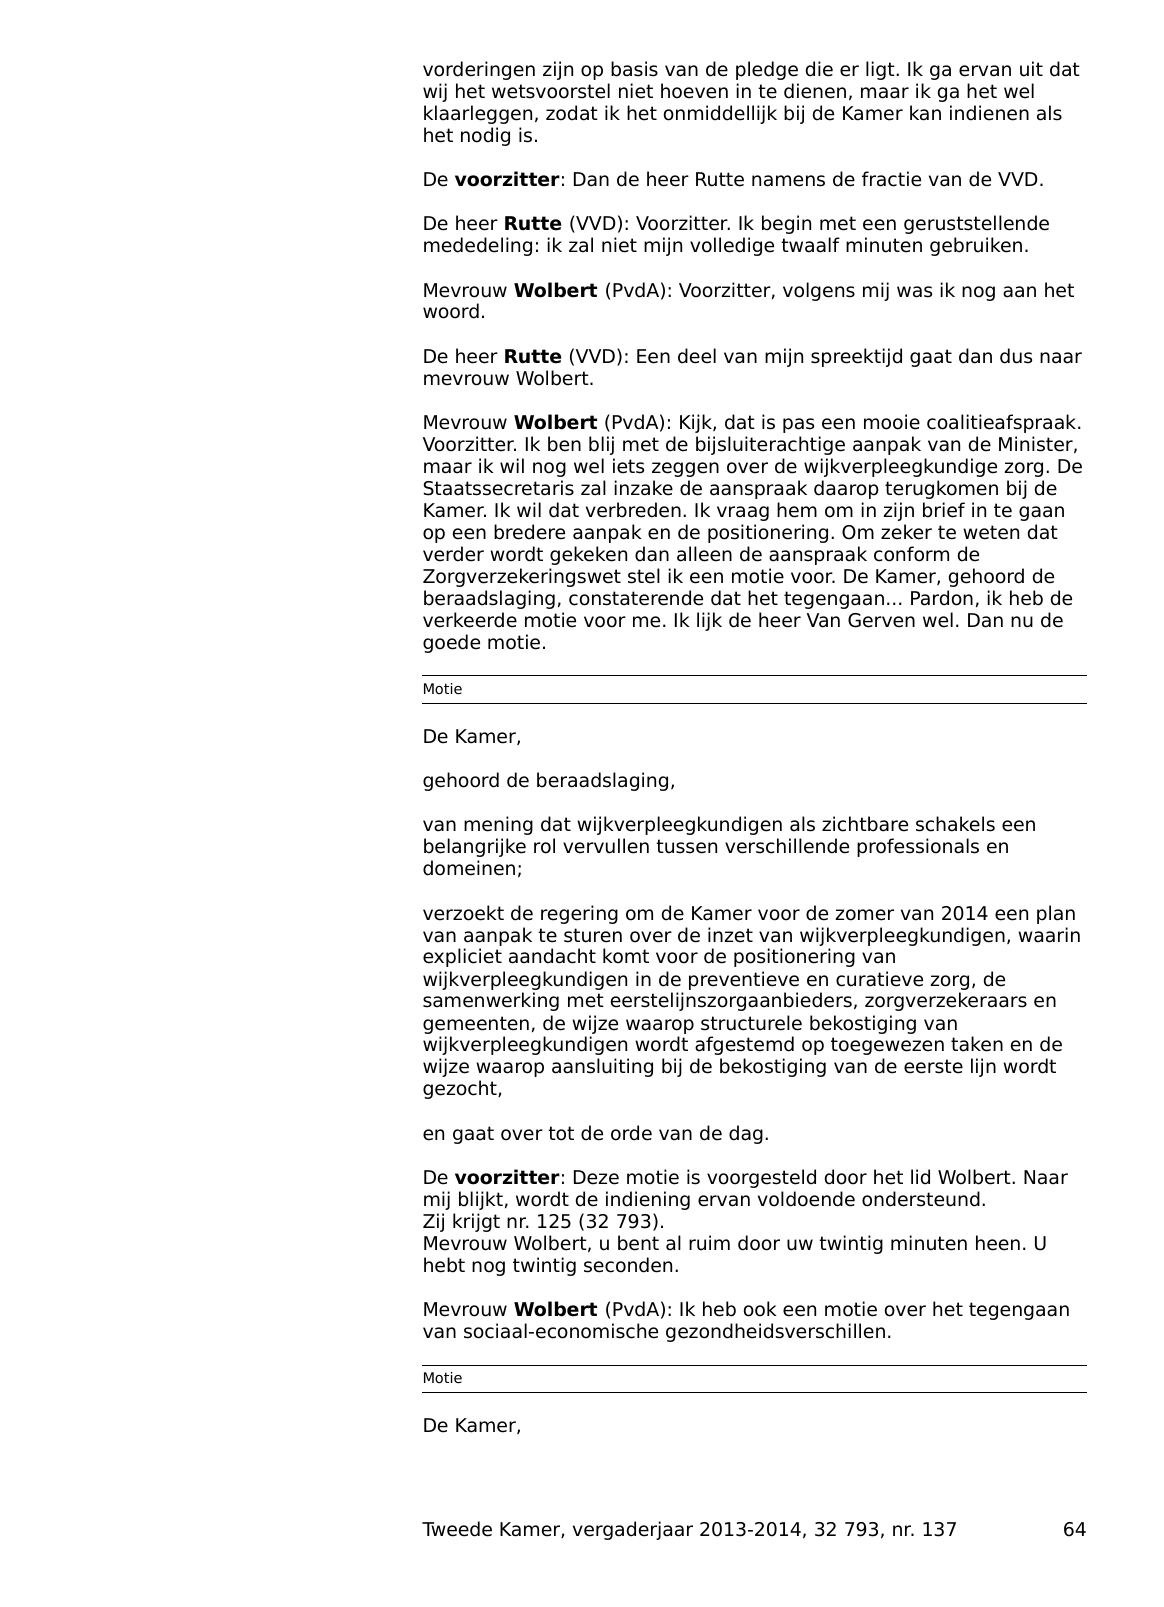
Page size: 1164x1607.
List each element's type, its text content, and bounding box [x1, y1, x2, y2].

text en gaat over tot de orde van de dag. [422, 1122, 1087, 1144]
table_header Motie [422, 1366, 1087, 1392]
text Mevrouw Wolbert (PvdA): Ik heb ook een motie over het tegengaan van sociaal-economische gezondheidsverschillen. [422, 1299, 1087, 1343]
text Mevrouw Wolbert (PvdA): Voorzitter, volgens mij was ik nog aan het woord. [422, 279, 1087, 323]
text van mening dat wijkverpleegkundigen als zichtbare schakels een belangrijke rol vervullen tussen verschillende professionals en domeinen; [422, 814, 1087, 880]
text De heer Rutte (VVD): Voorzitter. Ik begin met een geruststellende mededeling: ik zal niet mijn volledige twaalf minuten gebruiken. [422, 213, 1087, 257]
text Mevrouw Wolbert (PvdA): Kijk, dat is pas een mooie coalitieafspraak. [422, 412, 1087, 434]
text Voorzitter. Ik ben blij met de bijsluiterachtige aanpak van de Minister, maar ik wil nog wel iets zeggen over de wijkverpleegkundige zorg. De Staatssecretaris zal inzake de aanspraak daarop terugkomen bij de Kamer. Ik wil dat verbreden. Ik vraag hem om in zijn brief in te gaan op een bredere aanpak en de positionering. Om zeker te weten dat verder wordt gekeken dan alleen de aanspraak conform de Zorgverzekeringswet stel ik een motie voor. De Kamer, gehoord de beraadslaging, constaterende dat het tegengaan... Pardon, ik heb de verkeerde motie voor me. Ik lijk de heer Van Gerven wel. Dan nu de goede motie. [422, 434, 1087, 653]
text De voorzitter: Deze motie is voorgesteld door het lid Wolbert. Naar mij blijkt, wordt de indiening ervan voldoende ondersteund. [422, 1167, 1087, 1211]
text De voorzitter: Dan de heer Rutte namens de fractie van de VVD. [422, 169, 1087, 191]
text verzoekt de regering om de Kamer voor de zomer van 2014 een plan van aanpak te sturen over de inzet van wijkverpleegkundigen, waarin expliciet aandacht komt voor de positionering van wijkverpleegkundigen in de preventieve en curatieve zorg, de samenwerking met eerstelijnszorgaanbieders, zorgverzekeraars en gemeenten, de wijze waarop structurele bekostiging van wijkverpleegkundigen wordt afgestemd op toegewezen taken en de wijze waarop aansluiting bij de bekostiging van de eerste lijn wordt gezocht, [422, 902, 1087, 1100]
text Mevrouw Wolbert, u bent al ruim door uw twintig minuten heen. U hebt nog twintig seconden. [422, 1233, 1087, 1277]
text De heer Rutte (VVD): Een deel van mijn spreektijd gaat dan dus naar mevrouw Wolbert. [422, 346, 1087, 389]
text De Kamer, [422, 1415, 1087, 1437]
text vorderingen zijn op basis van de pledge die er ligt. Ik ga ervan uit dat wij het wetsvoorstel niet hoeven in te dienen, maar ik ga het wel klaarleggen, zodat ik het onmiddellijk bij de Kamer kan indienen als het nodig is. [422, 59, 1087, 147]
text gehoord de beraadslaging, [422, 770, 1087, 792]
table_header Motie [422, 676, 1087, 703]
text Zij krijgt nr. 125 (32 793). [422, 1211, 1087, 1233]
text De Kamer, [422, 726, 1087, 748]
